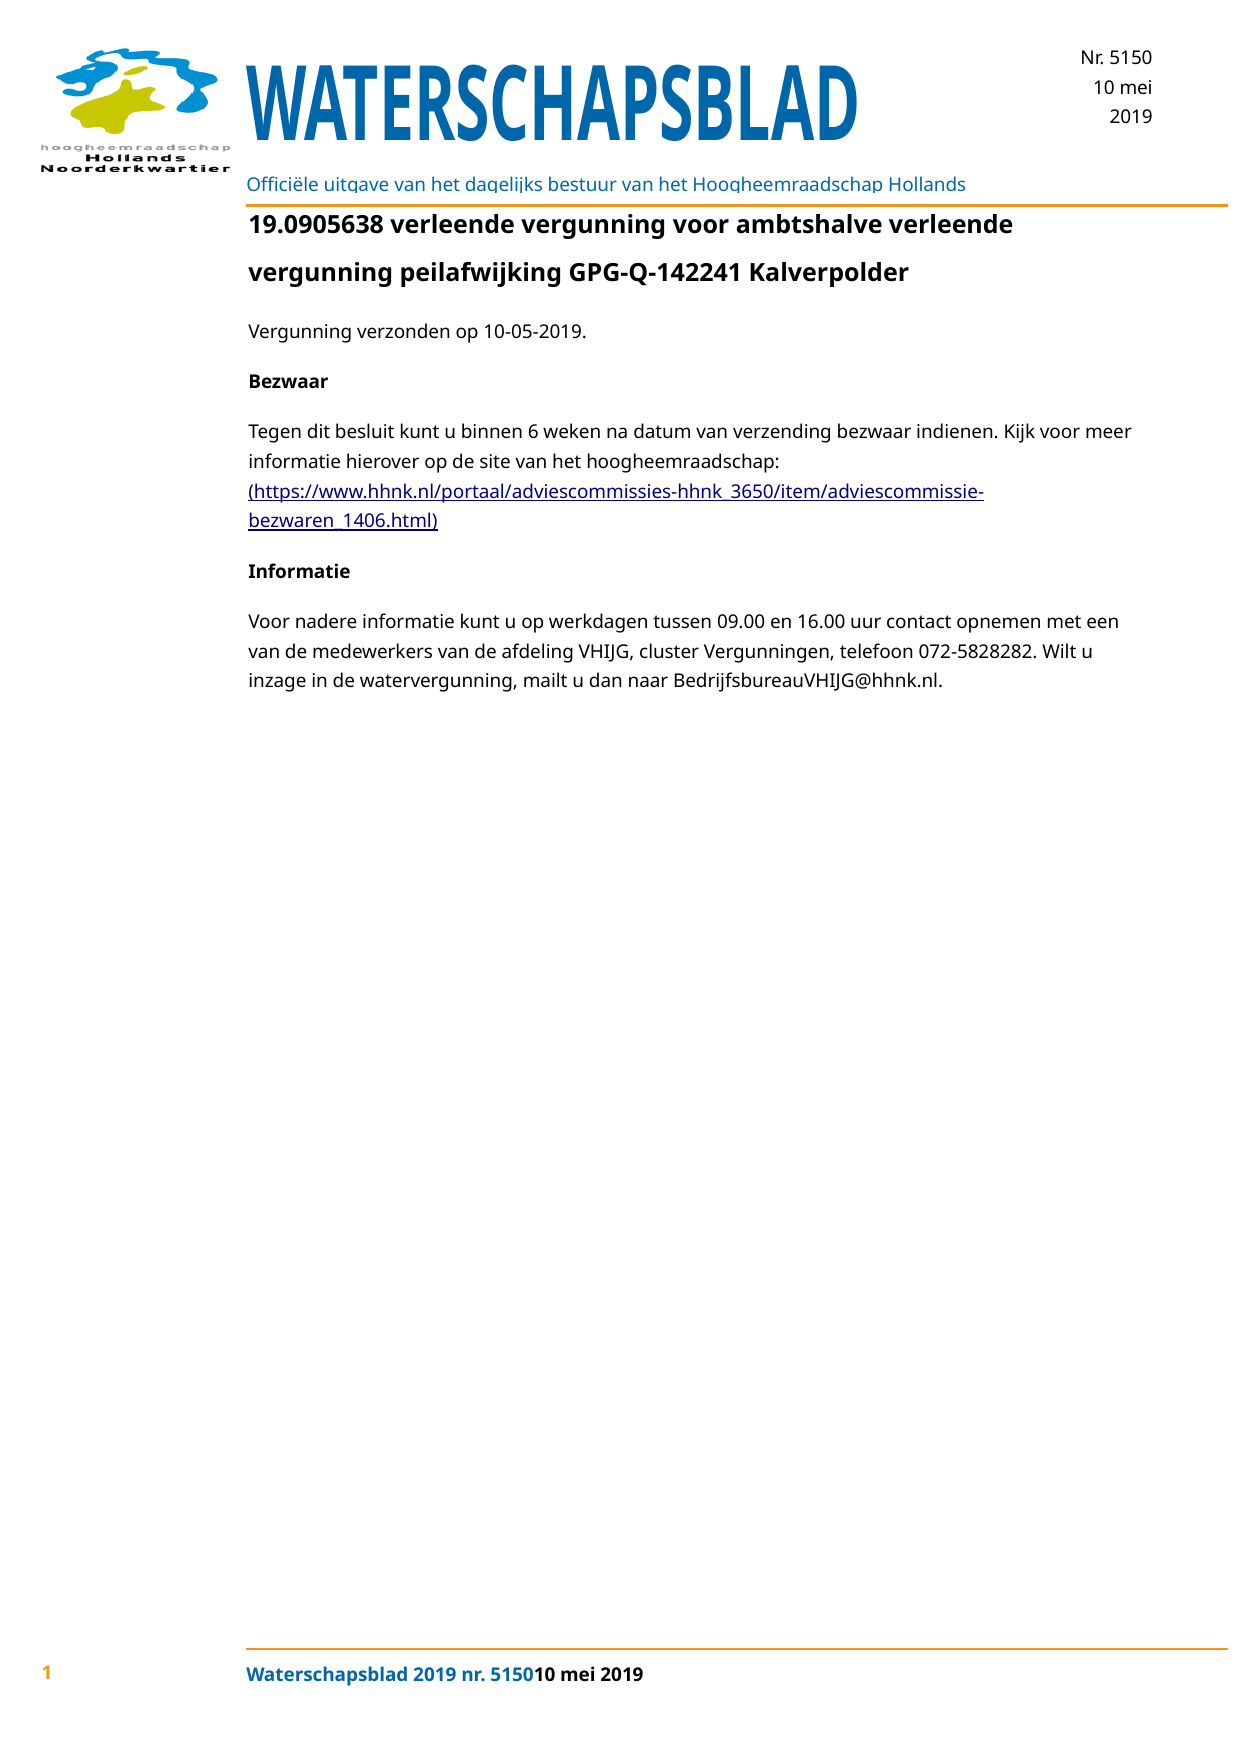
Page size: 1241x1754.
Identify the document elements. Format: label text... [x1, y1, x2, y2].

text Tegen dit besluit kunt u binnen 6 weken na datum van verzending bezwaar indienen. Kijk voor meer informatie hierover op de site van het hoogheemraadschap: (https://www.hhnk.nl/portaal/adviescommissies-hhnk_3650/item/adviescommissie-bezwaren_1406.html) [248, 419, 1152, 533]
text Voor nadere informatie kunt u op werkdagen tussen 09.00 en 16.00 uur contact opnemen met een van de medewerkers van de afdeling VHIJG, cluster Vergunningen, telefoon 072-5828282. Wilt u inzage in de watervergunning, mailt u dan naar BedrijfsbureauVHIJG@hhnk.nl. [248, 608, 1152, 693]
text 19.0905638 verleende vergunning voor ambtshalve verleende vergunning peilafwijking GPG-Q-142241 Kalverpolder [248, 207, 1152, 288]
text Vergunning verzonden op 10-05-2019. [248, 318, 1152, 344]
text Bezwaar [248, 368, 1152, 394]
picture [41, 47, 231, 172]
text Informatie [248, 558, 1152, 584]
